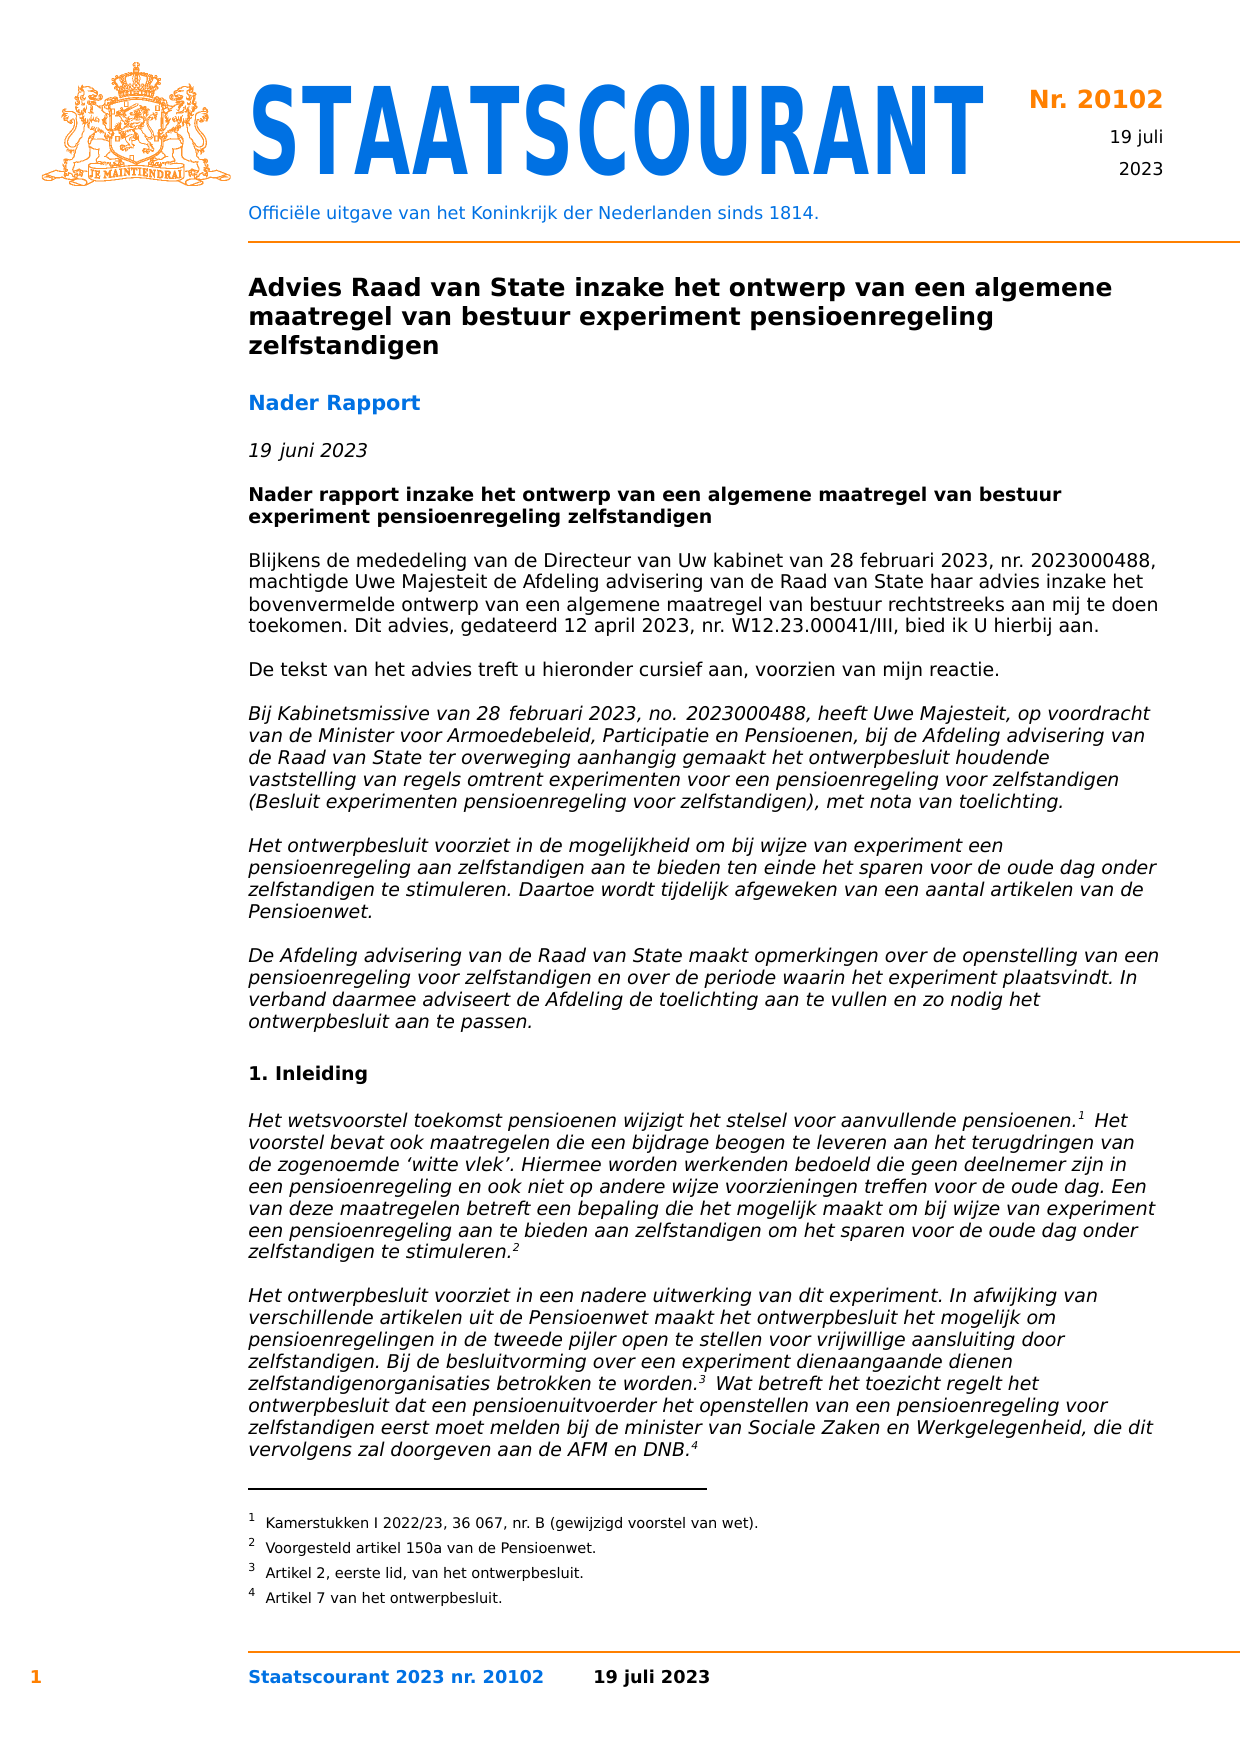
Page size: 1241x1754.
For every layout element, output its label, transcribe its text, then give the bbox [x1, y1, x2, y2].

table_header STAATSCOURANT [248, 62, 998, 203]
text Artikel 2, eerste lid, van het ontwerpbesluit. [248, 1561, 1163, 1583]
table_cell Officiële uitgave van het Koninkrijk der Nederlanden sinds 1814. [248, 203, 1240, 241]
text 19 juni 2023 [248, 440, 1163, 462]
text Artikel 7 van het ontwerpbesluit. [248, 1586, 1163, 1608]
picture [41, 62, 231, 186]
text Bij Kabinetsmissive van 28 februari 2023, no. 2023000488, heeft Uwe Majesteit, op voordracht van de Minister voor Armoedebeleid, Participatie en Pensioenen, bij de Afdeling advisering van de Raad van State ter overweging aanhangig gemaakt het ontwerpbesluit houdende vaststelling van regels omtrent experimenten voor een pensioenregeling voor zelfstandigen (Besluit experimenten pensioenregeling voor zelfstandigen), met nota van toelichting. [248, 703, 1163, 813]
text Het wetsvoorstel toekomst pensioenen wijzigt het stelsel voor aanvullende pensioenen. Het voorstel bevat ook maatregelen die een bijdrage beogen te leveren aan het terugdringen van de zogenoemde ‘witte vlek’. Hiermee worden werkenden bedoeld die geen deelnemer zijn in een pensioenregeling en ook niet op andere wijze voorzieningen treffen voor de oude dag. Een van deze maatregelen betreft een bepaling die het mogelijk maakt om bij wijze van experiment een pensioenregeling aan te bieden aan zelfstandigen om het sparen voor de oude dag onder zelfstandigen te stimuleren. [248, 1109, 1163, 1263]
table_header [25, 62, 248, 241]
table_header Nr. 20102 [998, 62, 1240, 121]
text Nader rapport inzake het ontwerp van een algemene maatregel van bestuur experiment pensioenregeling zelfstandigen [248, 484, 1163, 528]
subtitle Nader Rapport [248, 391, 1163, 415]
text Blijkens de mededeling van de Directeur van Uw kabinet van 28 februari 2023, nr. 2023000488, machtigde Uwe Majesteit de Afdeling advisering van de Raad van State haar advies inzake het bovenvermelde ontwerp van een algemene maatregel van bestuur rechtstreeks aan mij te doen toekomen. Dit advies, gedateerd 12 april 2023, nr. W12.23.00041/III, bied ik U hierbij aan. [248, 549, 1163, 637]
text De tekst van het advies treft u hieronder cursief aan, voorzien van mijn reactie. [248, 659, 1163, 681]
text Kamerstukken I 2022/23, 36 067, nr. B (gewijzigd voorstel van wet). [248, 1511, 1163, 1533]
subtitle Advies Raad van State inzake het ontwerp van een algemene maatregel van bestuur experiment pensioenregeling zelfstandigen [248, 273, 1163, 361]
text Het ontwerpbesluit voorziet in een nadere uitwerking van dit experiment. In afwijking van verschillende artikelen uit de Pensioenwet maakt het ontwerpbesluit het mogelijk om pensioenregelingen in de tweede pijler open te stellen voor vrijwillige aansluiting door zelfstandigen. Bij de besluitvorming over een experiment dienaangaande dienen zelfstandigenorganisaties betrokken te worden. Wat betreft het toezicht regelt het ontwerpbesluit dat een pensioenuitvoerder het openstellen van een pensioenregeling voor zelfstandigen eerst moet melden bij de minister van Sociale Zaken en Werkgelegenheid, die dit vervolgens zal doorgeven aan de AFM en DNB. [248, 1285, 1163, 1461]
subtitle 1. Inleiding [248, 1063, 1163, 1084]
table_cell 2023 [998, 153, 1240, 203]
table_cell 19 juli [998, 121, 1240, 153]
text De Afdeling advisering van de Raad van State maakt opmerkingen over de openstelling van een pensioenregeling voor zelfstandigen en over de periode waarin het experiment plaatsvindt. In verband daarmee adviseert de Afdeling de toelichting aan te vullen en zo nodig het ontwerpbesluit aan te passen. [248, 945, 1163, 1033]
text Het ontwerpbesluit voorziet in de mogelijkheid om bij wijze van experiment een pensioenregeling aan zelfstandigen aan te bieden ten einde het sparen voor de oude dag onder zelfstandigen te stimuleren. Daartoe wordt tijdelijk afgeweken van een aantal artikelen van de Pensioenwet. [248, 835, 1163, 923]
text Voorgesteld artikel 150a van de Pensioenwet. [248, 1536, 1163, 1558]
